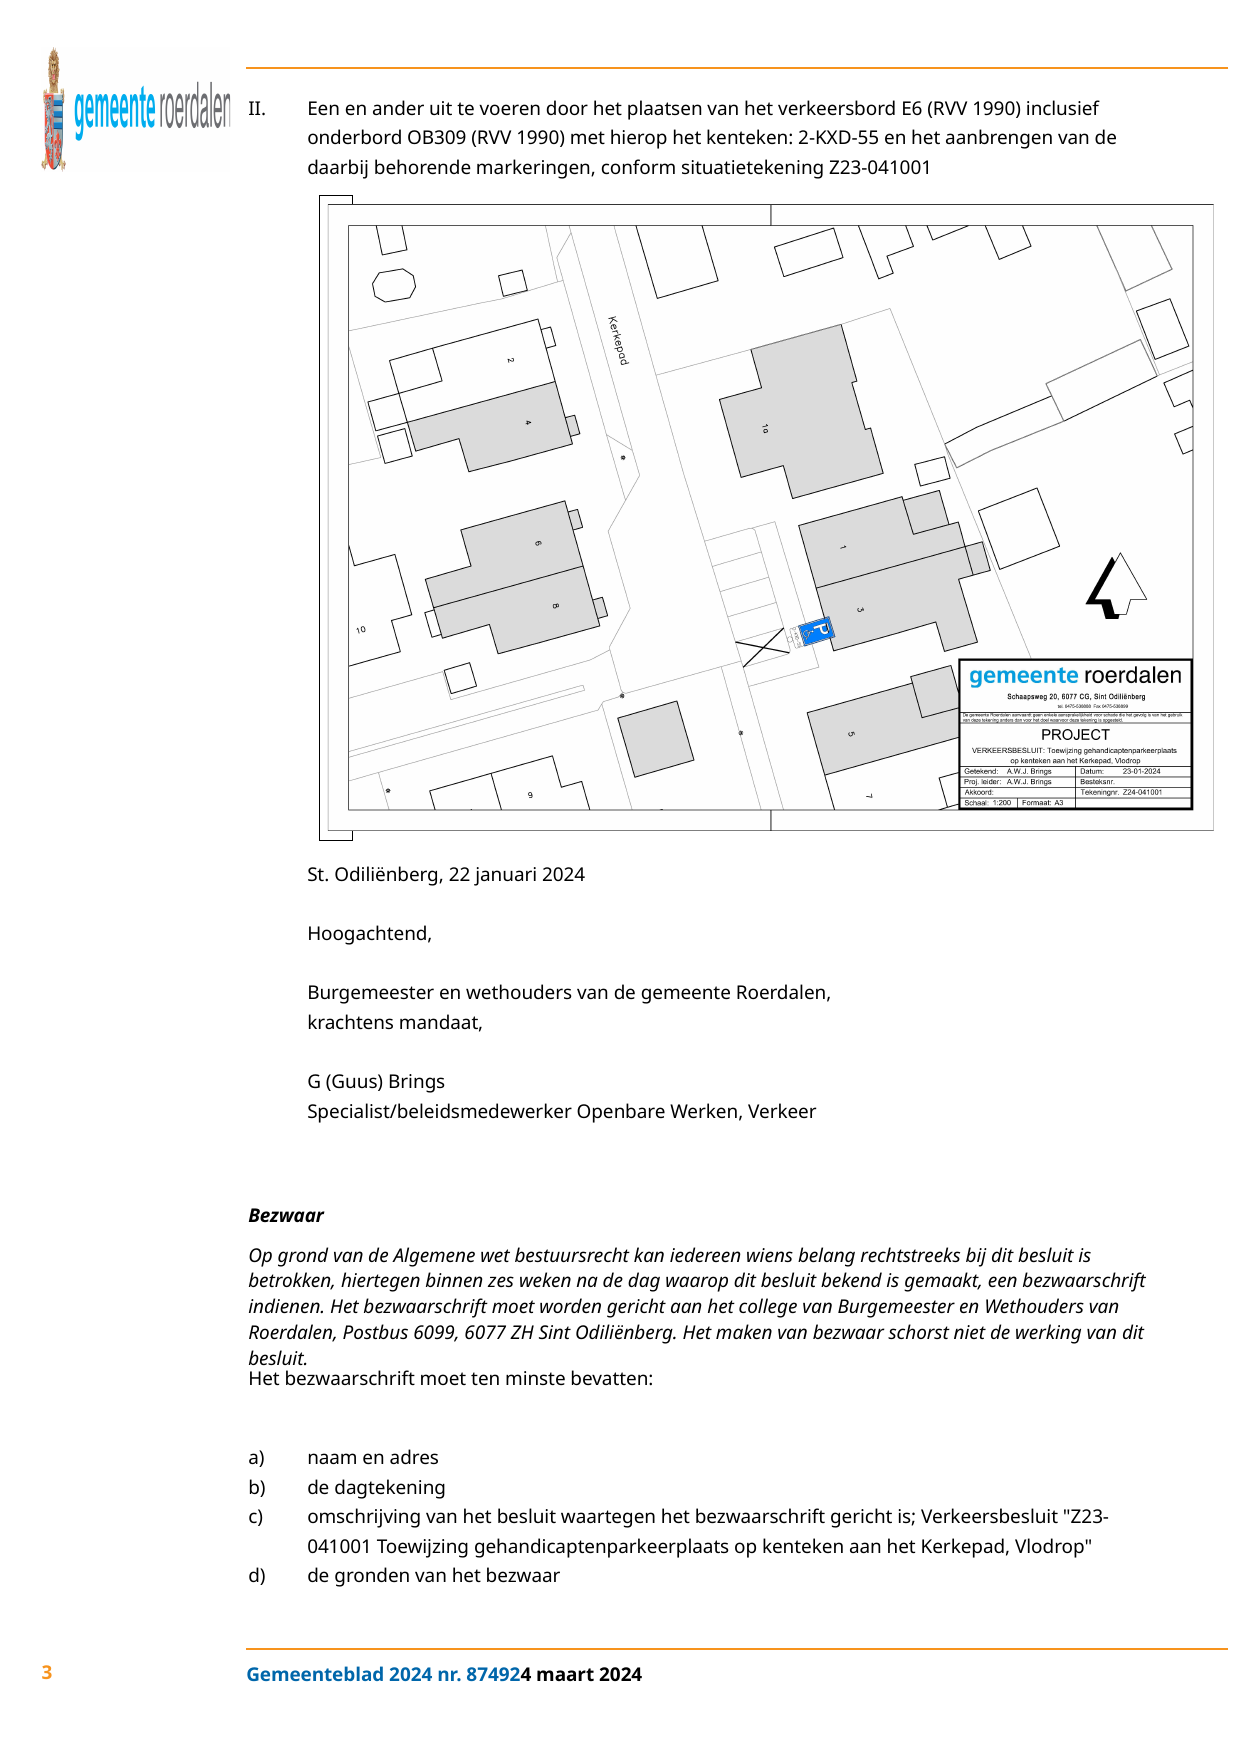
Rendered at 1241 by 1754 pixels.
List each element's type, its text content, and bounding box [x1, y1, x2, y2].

list de gronden van het bezwaar [248, 1563, 1152, 1588]
text Bezwaar [248, 1202, 1152, 1228]
list naam en adres [248, 1444, 1152, 1470]
list G (Guus) Brings [248, 1068, 1152, 1094]
text Het bezwaarschrift moet ten minste bevatten: [248, 1370, 1152, 1390]
list Burgemeester en wethouders van de gemeente Roerdalen, [248, 979, 1152, 1005]
list omschrijving van het besluit waartegen het bezwaarschrift gericht is; Verkeersbesluit "Z23-041001 Toewijzing gehandicaptenparkeerplaats op kenteken aan het Kerkepad, Vlodrop" [248, 1503, 1152, 1559]
picture [327, 204, 1214, 831]
picture [41, 47, 231, 172]
list Een en ander uit te voeren door het plaatsen van het verkeersbord E6 (RVV 1990) inclusief onderbord OB309 (RVV 1990) met hierop het kenteken: 2-KXD-55 en het aanbrengen van de daarbij behorende markeringen, conform situatietekening Z23-041001 [248, 95, 1152, 180]
list de dagtekening [248, 1474, 1152, 1500]
list krachtens mandaat, [248, 1009, 1152, 1035]
text Op grond van de Algemene wet bestuursrecht kan iedereen wiens belang rechtstreeks bij dit besluit is betrokken, hiertegen binnen zes weken na de dag waarop dit besluit bekend is gemaakt, een bezwaarschrift indienen. Het bezwaarschrift moet worden gericht aan het college van Burgemeester en Wethouders van Roerdalen, Postbus 6099, 6077 ZH Sint Odiliënberg. Het maken van bezwaar schorst niet de werking van dit besluit. [248, 1242, 1152, 1370]
list St. Odiliënberg, 22 januari 2024 [248, 861, 1152, 887]
list Specialist/beleidsmedewerker Openbare Werken, Verkeer [248, 1098, 1152, 1124]
list Hoogachtend, [248, 920, 1152, 946]
